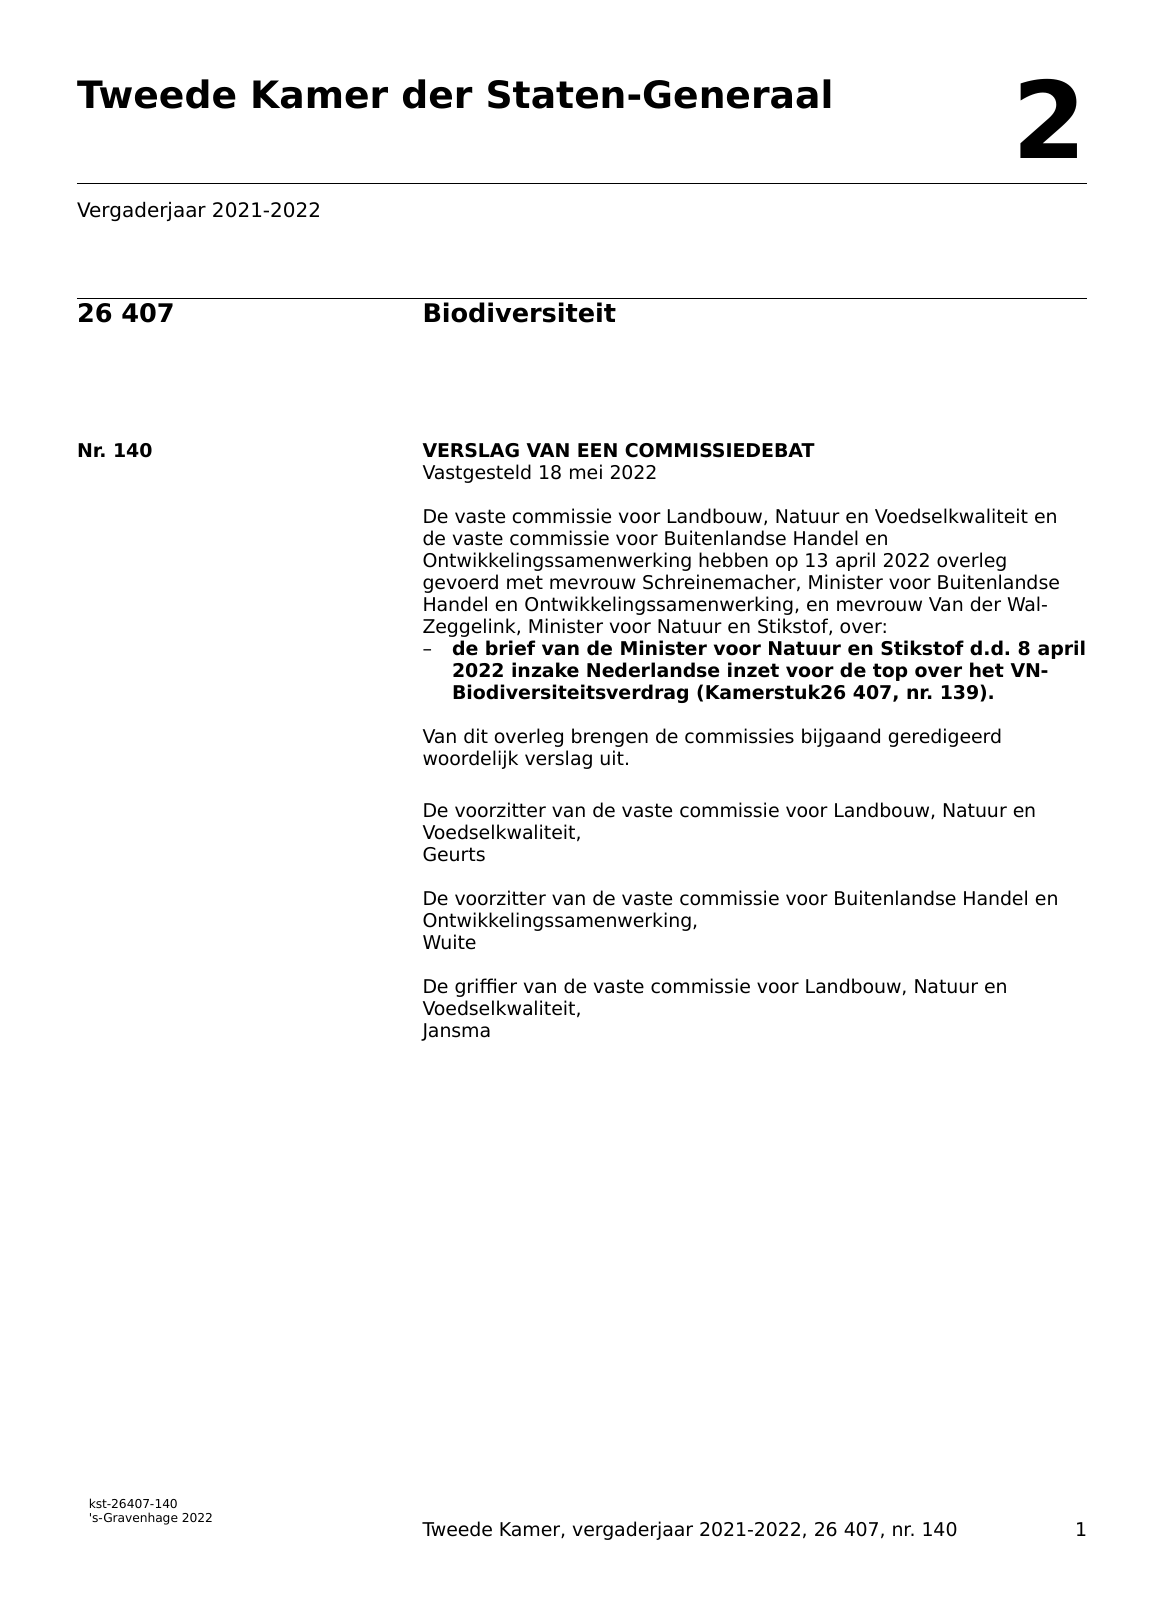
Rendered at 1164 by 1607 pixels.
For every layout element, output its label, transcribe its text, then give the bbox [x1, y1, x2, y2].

subtitle 26 407 Biodiversiteit [77, 299, 1087, 329]
subtitle Nr. 140 VERSLAG VAN EEN COMMISSIEDEBAT [77, 440, 1087, 462]
text 's-Gravenhage 2022 [88, 1511, 323, 1525]
text De vaste commissie voor Landbouw, Natuur en Voedselkwaliteit en de vaste commissie voor Buitenlandse Handel en Ontwikkelingssamenwerking hebben op 13 april 2022 overleg gevoerd met mevrouw Schreinemacher, Minister voor Buitenlandse Handel en Ontwikkelingssamenwerking, en mevrouw Van der Wal-Zeggelink, Minister voor Natuur en Stikstof, over: [422, 506, 1087, 638]
text Vastgesteld 18 mei 2022 [422, 462, 1087, 484]
table_header 2 [886, 59, 1087, 183]
text De voorzitter van de vaste commissie voor Landbouw, Natuur en Voedselkwaliteit, Geurts [422, 800, 1087, 866]
table_header Tweede Kamer der Staten-Generaal [77, 59, 886, 183]
text Van dit overleg brengen de commissies bijgaand geredigeerd woordelijk verslag uit. [422, 726, 1087, 770]
text – de brief van de Minister voor Natuur en Stikstof d.d. 8 april 2022 inzake Nederlandse inzet voor de top over het VN-Biodiversiteitsverdrag (Kamerstuk26 407, nr. 139). [422, 638, 1087, 704]
text De griffier van de vaste commissie voor Landbouw, Natuur en Voedselkwaliteit, Jansma [422, 976, 1087, 1042]
text kst-26407-140 [88, 1497, 323, 1511]
table_cell Vergaderjaar 2021-2022 [77, 184, 1087, 298]
text De voorzitter van de vaste commissie voor Buitenlandse Handel en Ontwikkelingssamenwerking, Wuite [422, 888, 1087, 954]
